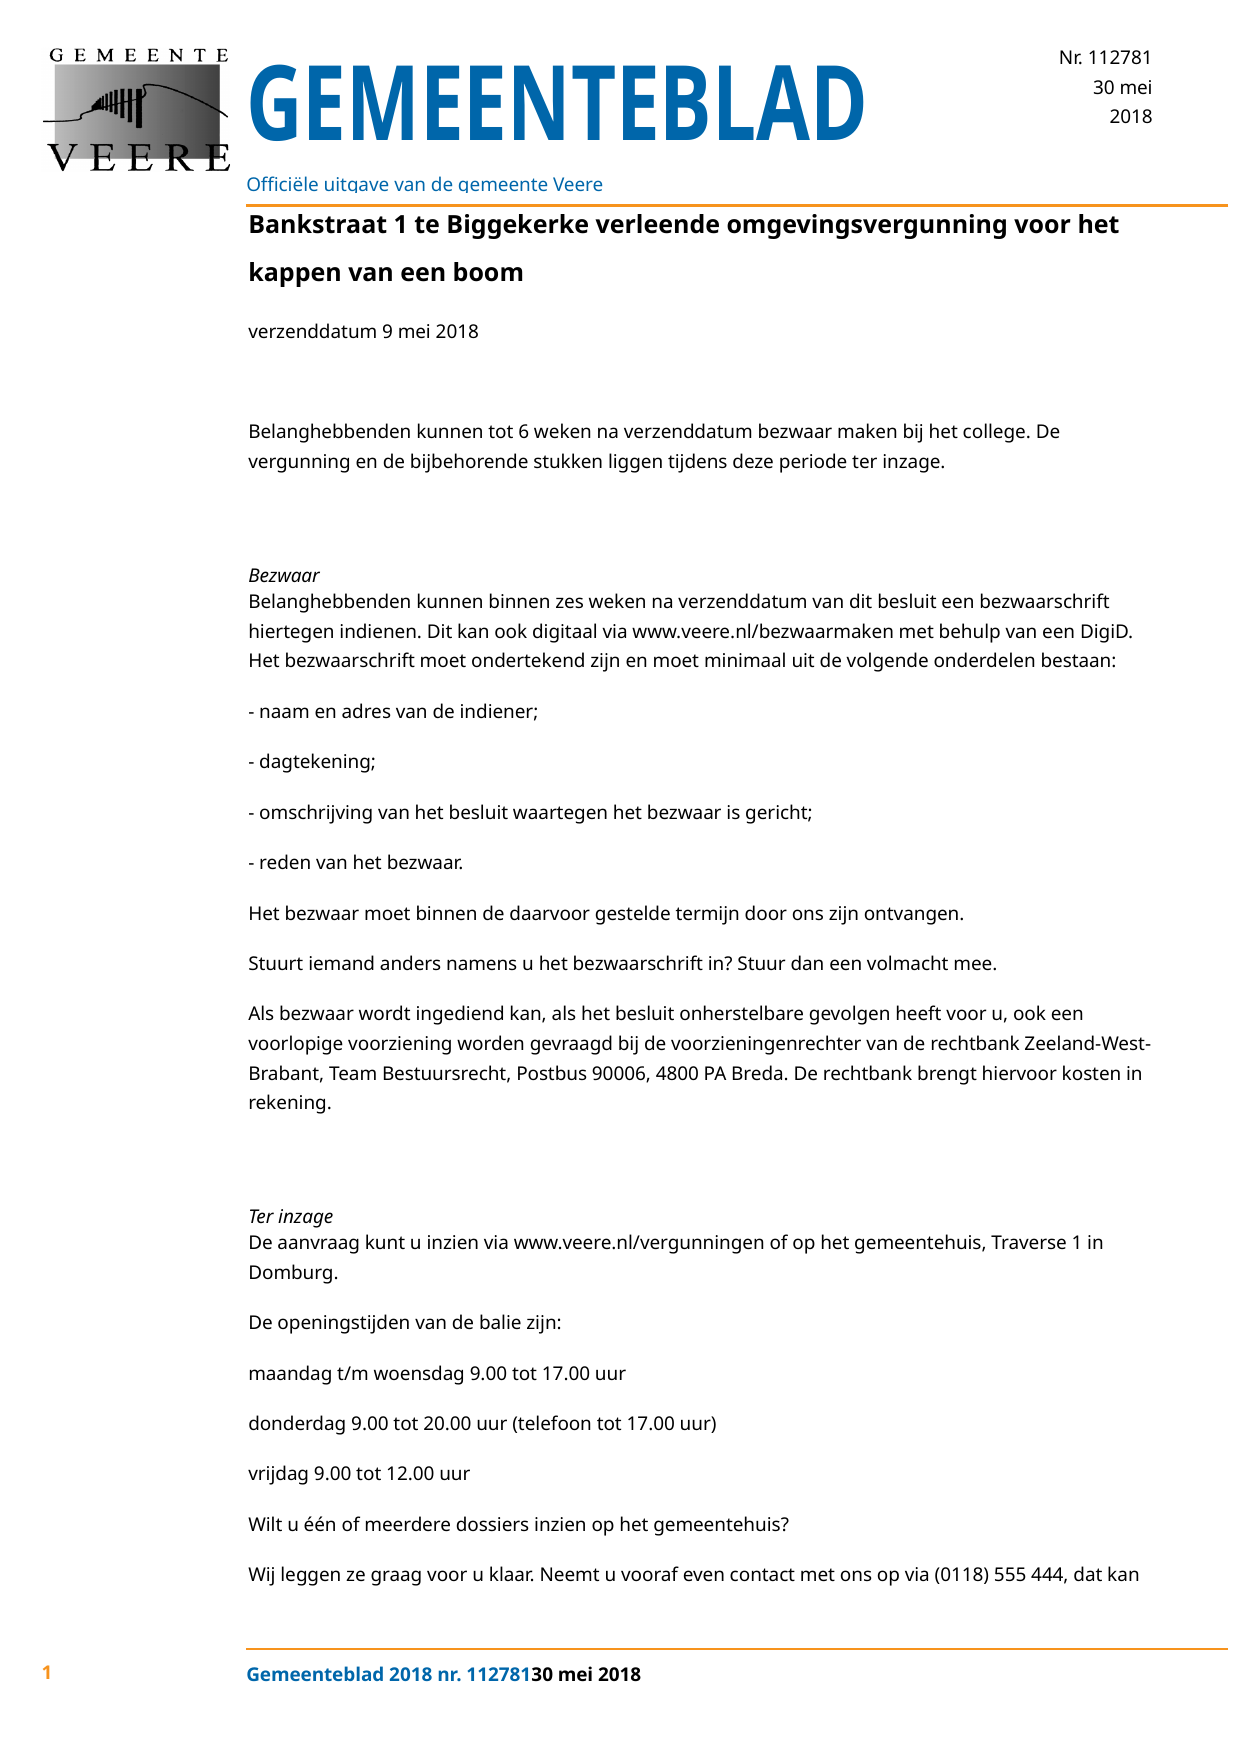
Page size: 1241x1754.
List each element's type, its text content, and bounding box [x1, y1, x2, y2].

text - reden van het bezwaar. [248, 849, 1152, 875]
text - naam en adres van de indiener; [248, 698, 1152, 724]
text - omschrijving van het besluit waartegen het bezwaar is gericht; [248, 799, 1152, 824]
text Bankstraat 1 te Biggekerke verleende omgevingsvergunning voor het kappen van een boom [248, 207, 1152, 288]
text Stuurt iemand anders namens u het bezwaarschrift in? Stuur dan een volmacht mee. [248, 950, 1152, 976]
text Als bezwaar wordt ingediend kan, als het besluit onherstelbare gevolgen heeft voor u, ook een voorlopige voorziening worden gevraagd bij de voorzieningenrechter van de rechtbank Zeeland-West-Brabant, Team Bestuursrecht, Postbus 90006, 4800 PA Breda. De rechtbank brengt hiervoor kosten in rekening. [248, 1001, 1152, 1115]
text De aanvraag kunt u inzien via www.veere.nl/vergunningen of op het gemeentehuis, Traverse 1 in Domburg. [248, 1229, 1152, 1285]
text Het bezwaar moet binnen de daarvoor gestelde termijn door ons zijn ontvangen. [248, 900, 1152, 925]
text Belanghebbenden kunnen binnen zes weken na verzenddatum van dit besluit een bezwaarschrift hiertegen indienen. Dit kan ook digitaal via www.veere.nl/bezwaarmaken met behulp van een DigiD. Het bezwaarschrift moet ondertekend zijn en moet minimaal uit de volgende onderdelen bestaan: [248, 588, 1152, 673]
text donderdag 9.00 tot 20.00 uur (telefoon tot 17.00 uur) [248, 1410, 1152, 1436]
text Belanghebbenden kunnen tot 6 weken na verzenddatum bezwaar maken bij het college. De vergunning en de bijbehorende stukken liggen tijdens deze periode ter inzage. [248, 419, 1152, 474]
text vrijdag 9.00 tot 12.00 uur [248, 1461, 1152, 1486]
text - dagtekening; [248, 748, 1152, 774]
text Ter inzage [248, 1204, 1152, 1229]
text verzenddatum 9 mei 2018 [248, 318, 1152, 344]
text Bezwaar [248, 563, 1152, 588]
text Wij leggen ze graag voor u klaar. Neemt u vooraf even contact met ons op via (0118) 555 444, dat kan [248, 1561, 1152, 1587]
text De openingstijden van de balie zijn: [248, 1309, 1152, 1335]
picture [41, 47, 231, 172]
text maandag t/m woensdag 9.00 tot 17.00 uur [248, 1360, 1152, 1386]
text Wilt u één of meerdere dossiers inzien op het gemeentehuis? [248, 1511, 1152, 1537]
